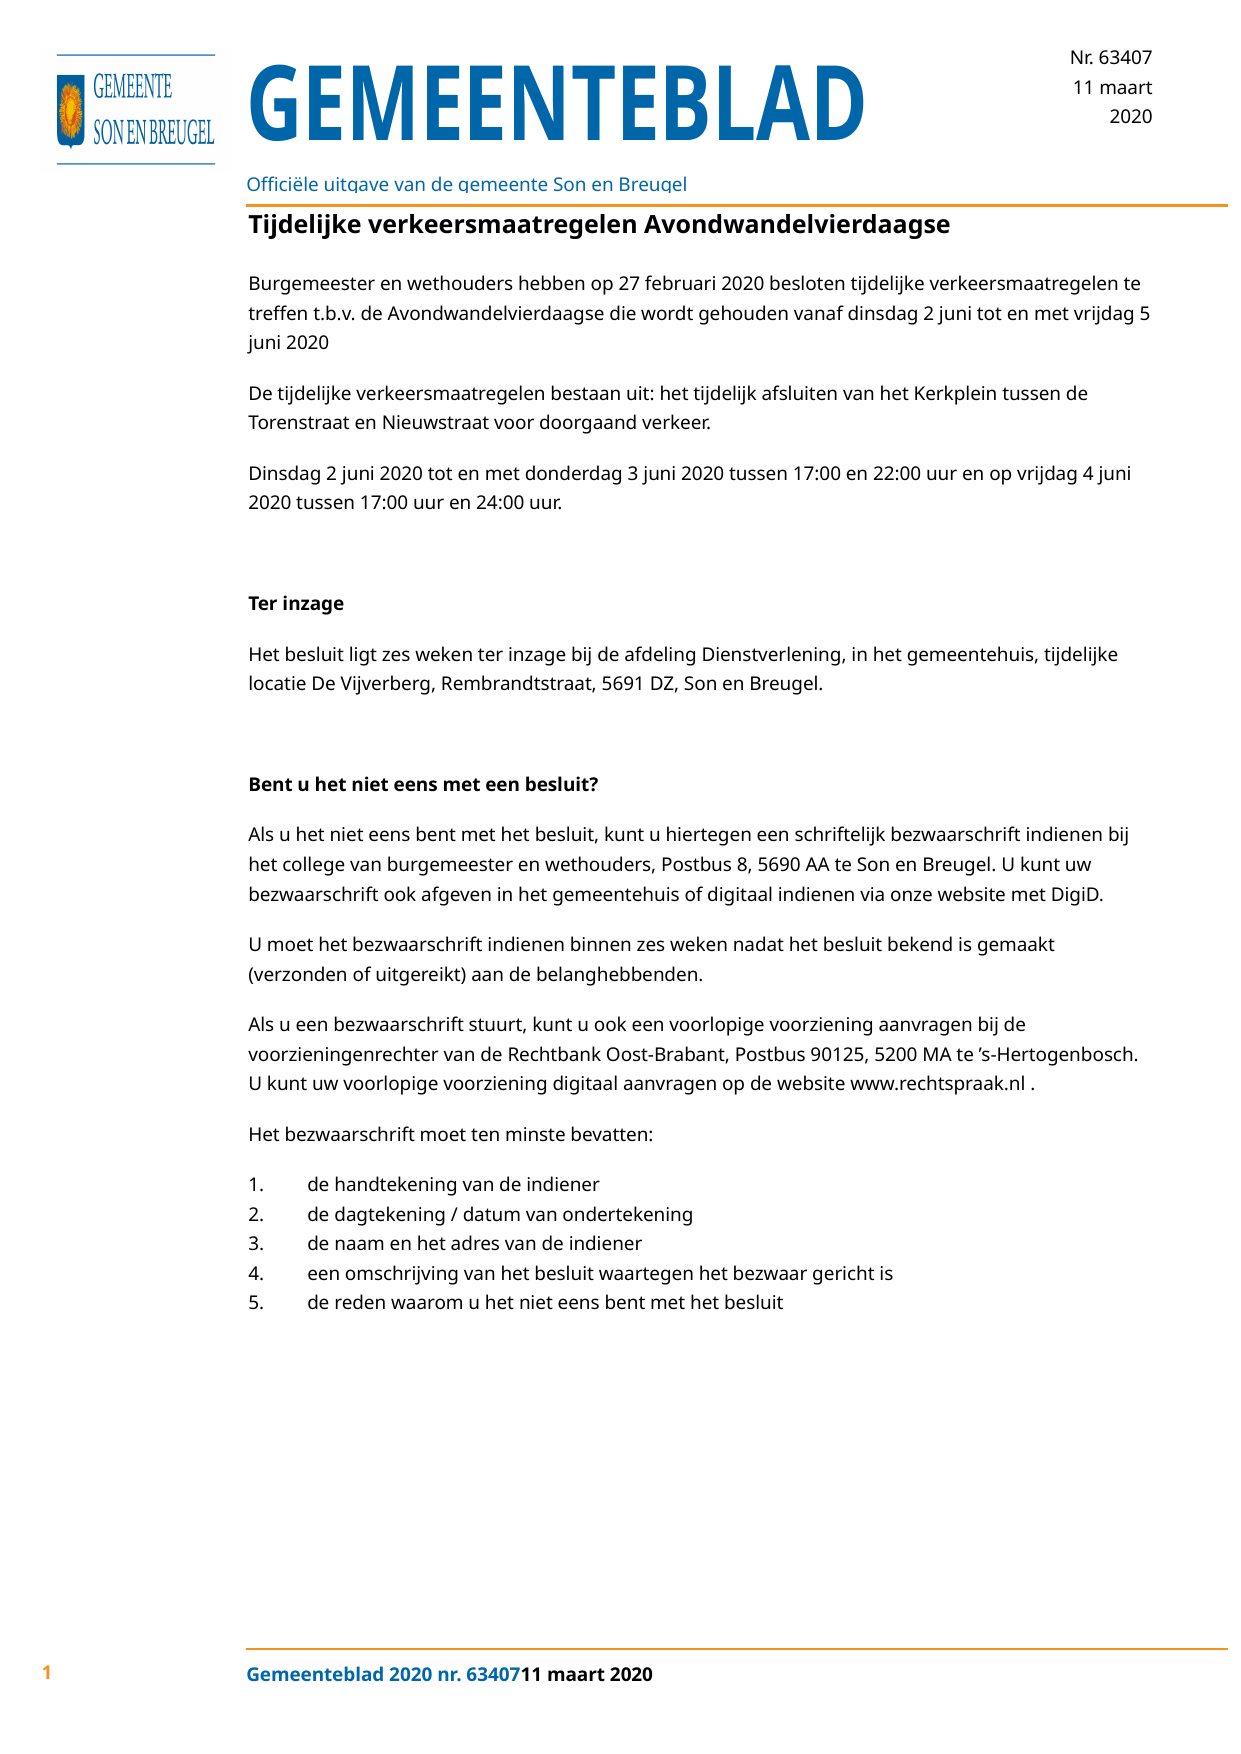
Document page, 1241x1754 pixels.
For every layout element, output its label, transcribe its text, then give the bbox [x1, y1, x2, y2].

text Bent u het niet eens met een besluit? [248, 771, 1152, 797]
list de naam en het adres van de indiener [248, 1230, 1152, 1256]
text U moet het bezwaarschrift indienen binnen zes weken nadat het besluit bekend is gemaakt (verzonden of uitgereikt) aan de belanghebbenden. [248, 931, 1152, 986]
text Burgemeester en wethouders hebben op 27 februari 2020 besloten tijdelijke verkeersmaatregelen te treffen t.b.v. de Avondwandelvierdaagse die wordt gehouden vanaf dinsdag 2 juni tot en met vrijdag 5 juni 2020 [248, 270, 1152, 355]
text Het besluit ligt zes weken ter inzage bij de afdeling Dienstverlening, in het gemeentehuis, tijdelijke locatie De Vijverberg, Rembrandtstraat, 5691 DZ, Son en Breugel. [248, 641, 1152, 696]
list de reden waarom u het niet eens bent met het besluit [248, 1289, 1152, 1315]
list de handtekening van de indiener [248, 1171, 1152, 1197]
picture [41, 47, 231, 172]
list een omschrijving van het besluit waartegen het bezwaar gericht is [248, 1260, 1152, 1286]
text De tijdelijke verkeersmaatregelen bestaan uit: het tijdelijk afsluiten van het Kerkplein tussen de Torenstraat en Nieuwstraat voor doorgaand verkeer. [248, 380, 1152, 435]
text Als u een bezwaarschrift stuurt, kunt u ook een voorlopige voorziening aanvragen bij de voorzieningenrechter van de Rechtbank Oost-Brabant, Postbus 90125, 5200 MA te ’s-Hertogenbosch. U kunt uw voorlopige voorziening digitaal aanvragen op de website www.rechtspraak.nl . [248, 1011, 1152, 1096]
text Ter inzage [248, 590, 1152, 616]
text Het bezwaarschrift moet ten minste bevatten: [248, 1121, 1152, 1146]
text Als u het niet eens bent met het besluit, kunt u hiertegen een schriftelijk bezwaarschrift indienen bij het college van burgemeester en wethouders, Postbus 8, 5690 AA te Son en Breugel. U kunt uw bezwaarschrift ook afgeven in het gemeentehuis of digitaal indienen via onze website met DigiD. [248, 822, 1152, 906]
list de dagtekening / datum van ondertekening [248, 1201, 1152, 1226]
text Tijdelijke verkeersmaatregelen Avondwandelvierdaagse [248, 207, 1152, 241]
text Dinsdag 2 juni 2020 tot en met donderdag 3 juni 2020 tussen 17:00 en 22:00 uur en op vrijdag 4 juni 2020 tussen 17:00 uur en 24:00 uur. [248, 460, 1152, 515]
